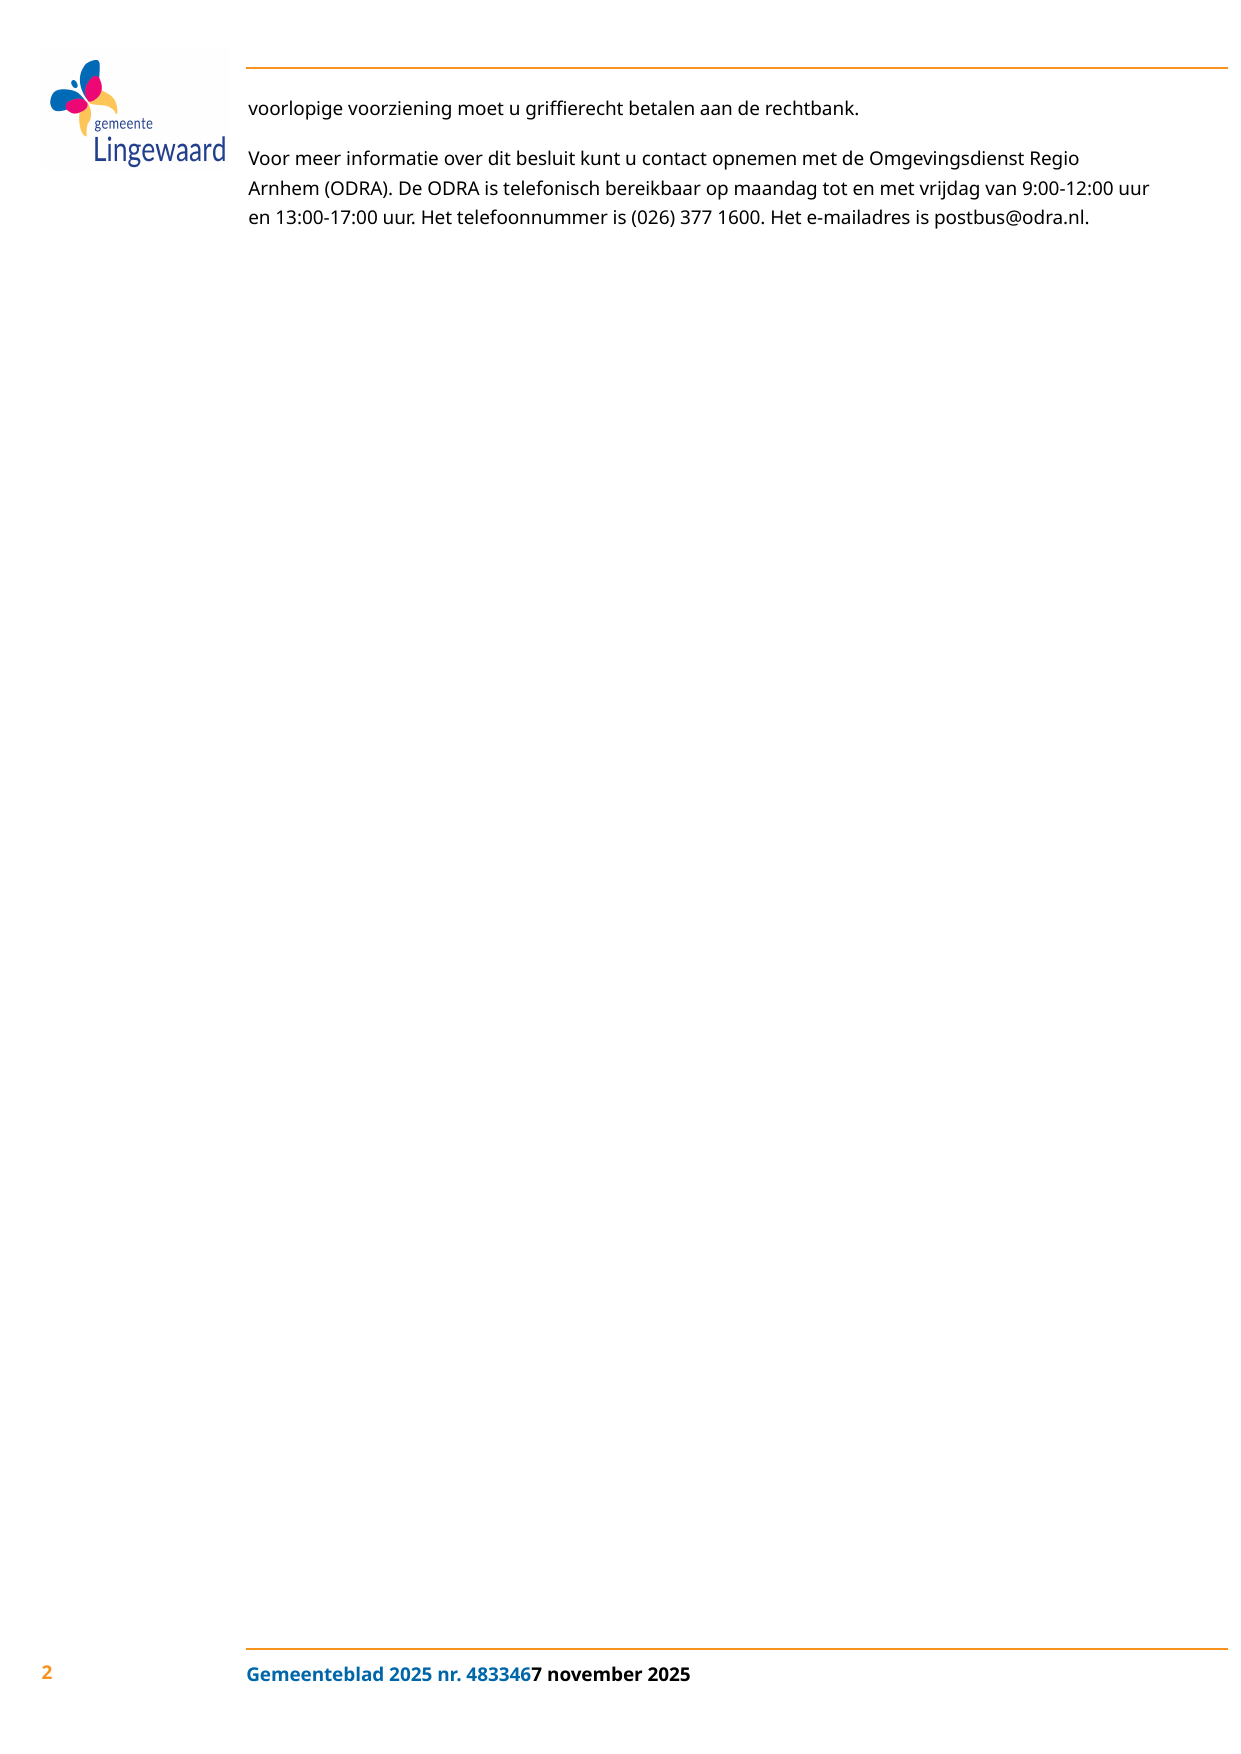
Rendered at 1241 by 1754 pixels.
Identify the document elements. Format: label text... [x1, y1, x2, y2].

text voorlopige voorziening moet u griffierecht betalen aan de rechtbank. [248, 95, 1152, 121]
text Voor meer informatie over dit besluit kunt u contact opnemen met de Omgevingsdienst Regio Arnhem (ODRA). De ODRA is telefonisch bereikbaar op maandag tot en met vrijdag van 9:00-12:00 uur en 13:00-17:00 uur. Het telefoonnummer is (026) 377 1600. Het e-mailadres is postbus@odra.nl. [248, 145, 1152, 230]
picture [41, 47, 231, 172]
